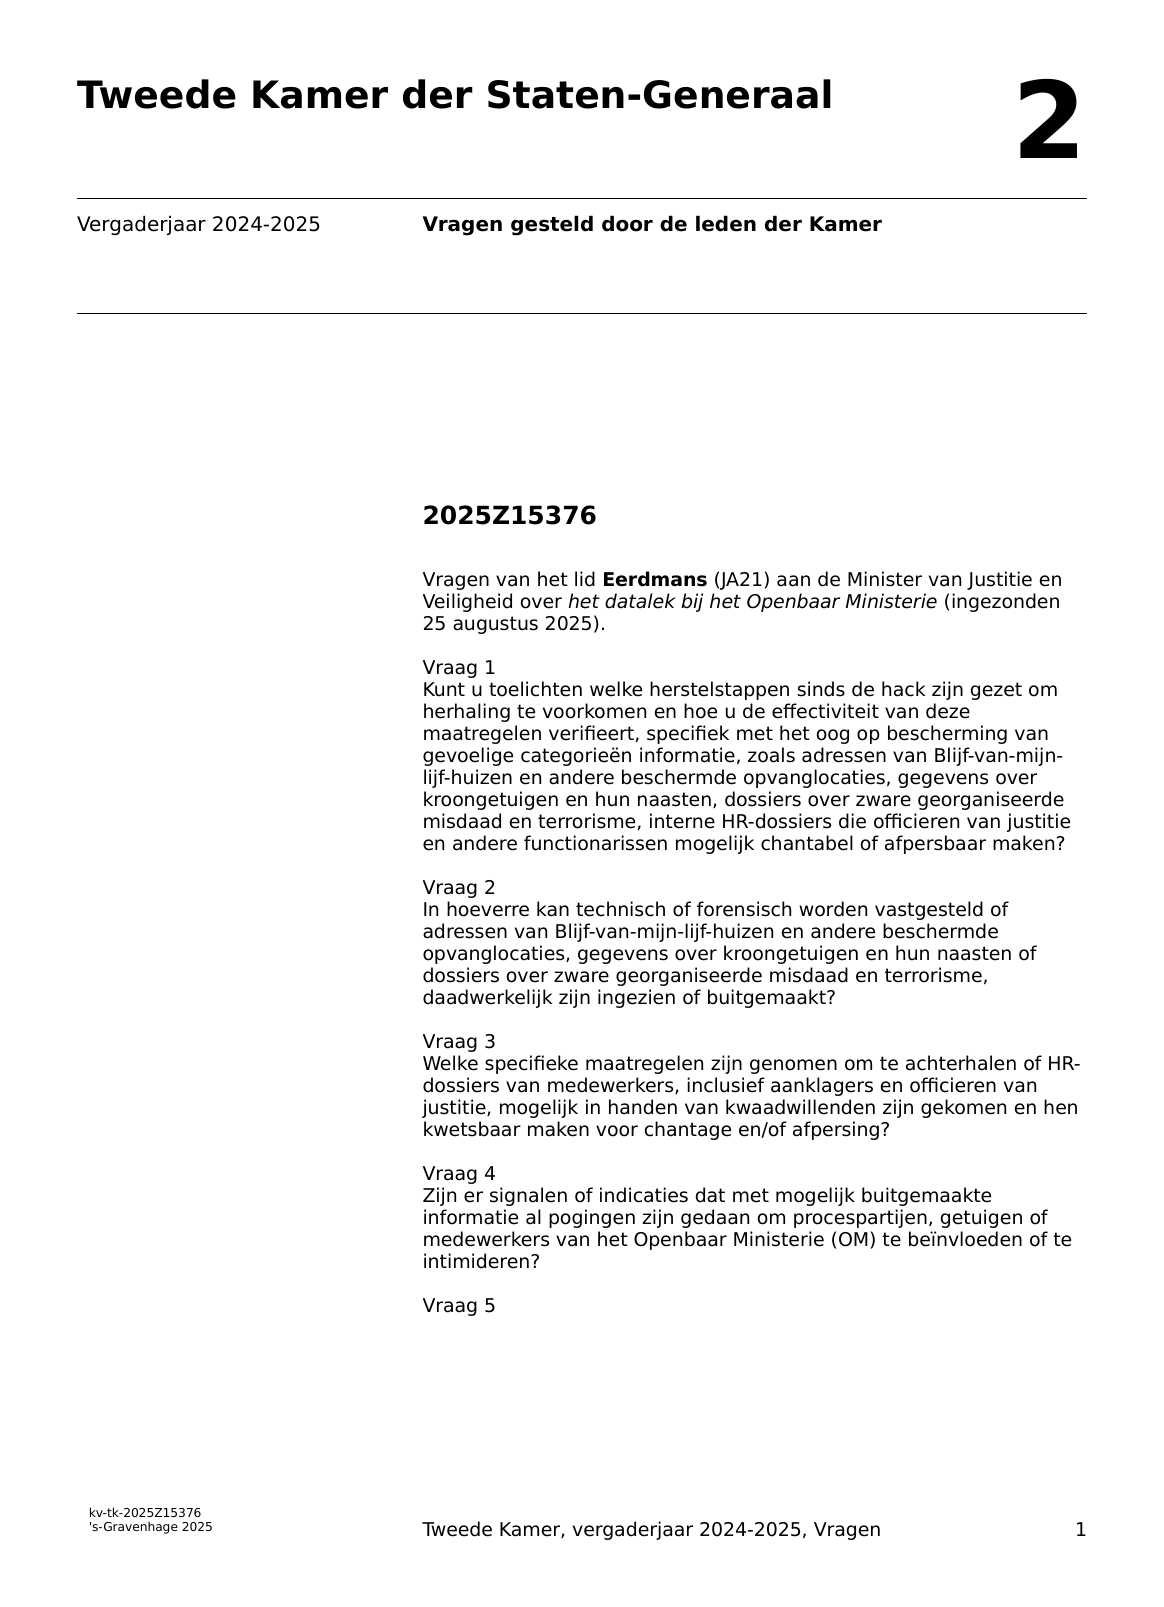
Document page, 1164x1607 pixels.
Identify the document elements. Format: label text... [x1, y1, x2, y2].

text Vraag 3 [422, 1031, 1087, 1053]
text In hoeverre kan technisch of forensisch worden vastgesteld of adressen van Blijf-van-mijn-lijf-huizen en andere beschermde opvanglocaties, gegevens over kroongetuigen en hun naasten of dossiers over zware georganiseerde misdaad en terrorisme, daadwerkelijk zijn ingezien of buitgemaakt? [422, 899, 1087, 1009]
text Vraag 5 [422, 1295, 1087, 1317]
text kv-tk-2025Z15376 [88, 1506, 323, 1520]
text Kunt u toelichten welke herstelstappen sinds de hack zijn gezet om herhaling te voorkomen en hoe u de effectiviteit van deze maatregelen verifieert, specifiek met het oog op bescherming van gevoelige categorieën informatie, zoals adressen van Blijf-van-mijn-lijf-huizen en andere beschermde opvanglocaties, gegevens over kroongetuigen en hun naasten, dossiers over zware georganiseerde misdaad en terrorisme, interne HR-dossiers die officieren van justitie en andere functionarissen mogelijk chantabel of afpersbaar maken? [422, 679, 1087, 855]
text Zijn er signalen of indicaties dat met mogelijk buitgemaakte informatie al pogingen zijn gedaan om procespartijen, getuigen of medewerkers van het Openbaar Ministerie (OM) te beïnvloeden of te intimideren? [422, 1185, 1087, 1273]
text Vraag 2 [422, 877, 1087, 899]
table_cell Vragen gesteld door de leden der Kamer [422, 199, 1087, 313]
text 2025Z15376 [422, 501, 1087, 531]
text Vragen van het lid Eerdmans (JA21) aan de Minister van Justitie en Veiligheid over het datalek bij het Openbaar Ministerie (ingezonden 25 augustus 2025). [422, 569, 1087, 635]
table_header 2 [886, 59, 1087, 198]
table_header Tweede Kamer der Staten-Generaal [77, 59, 886, 198]
text Vraag 1 [422, 657, 1087, 679]
text Vraag 4 [422, 1163, 1087, 1185]
text 's-Gravenhage 2025 [88, 1520, 323, 1534]
table_cell Vergaderjaar 2024-2025 [77, 199, 422, 313]
text Welke specifieke maatregelen zijn genomen om te achterhalen of HR-dossiers van medewerkers, inclusief aanklagers en officieren van justitie, mogelijk in handen van kwaadwillenden zijn gekomen en hen kwetsbaar maken voor chantage en/of afpersing? [422, 1053, 1087, 1141]
